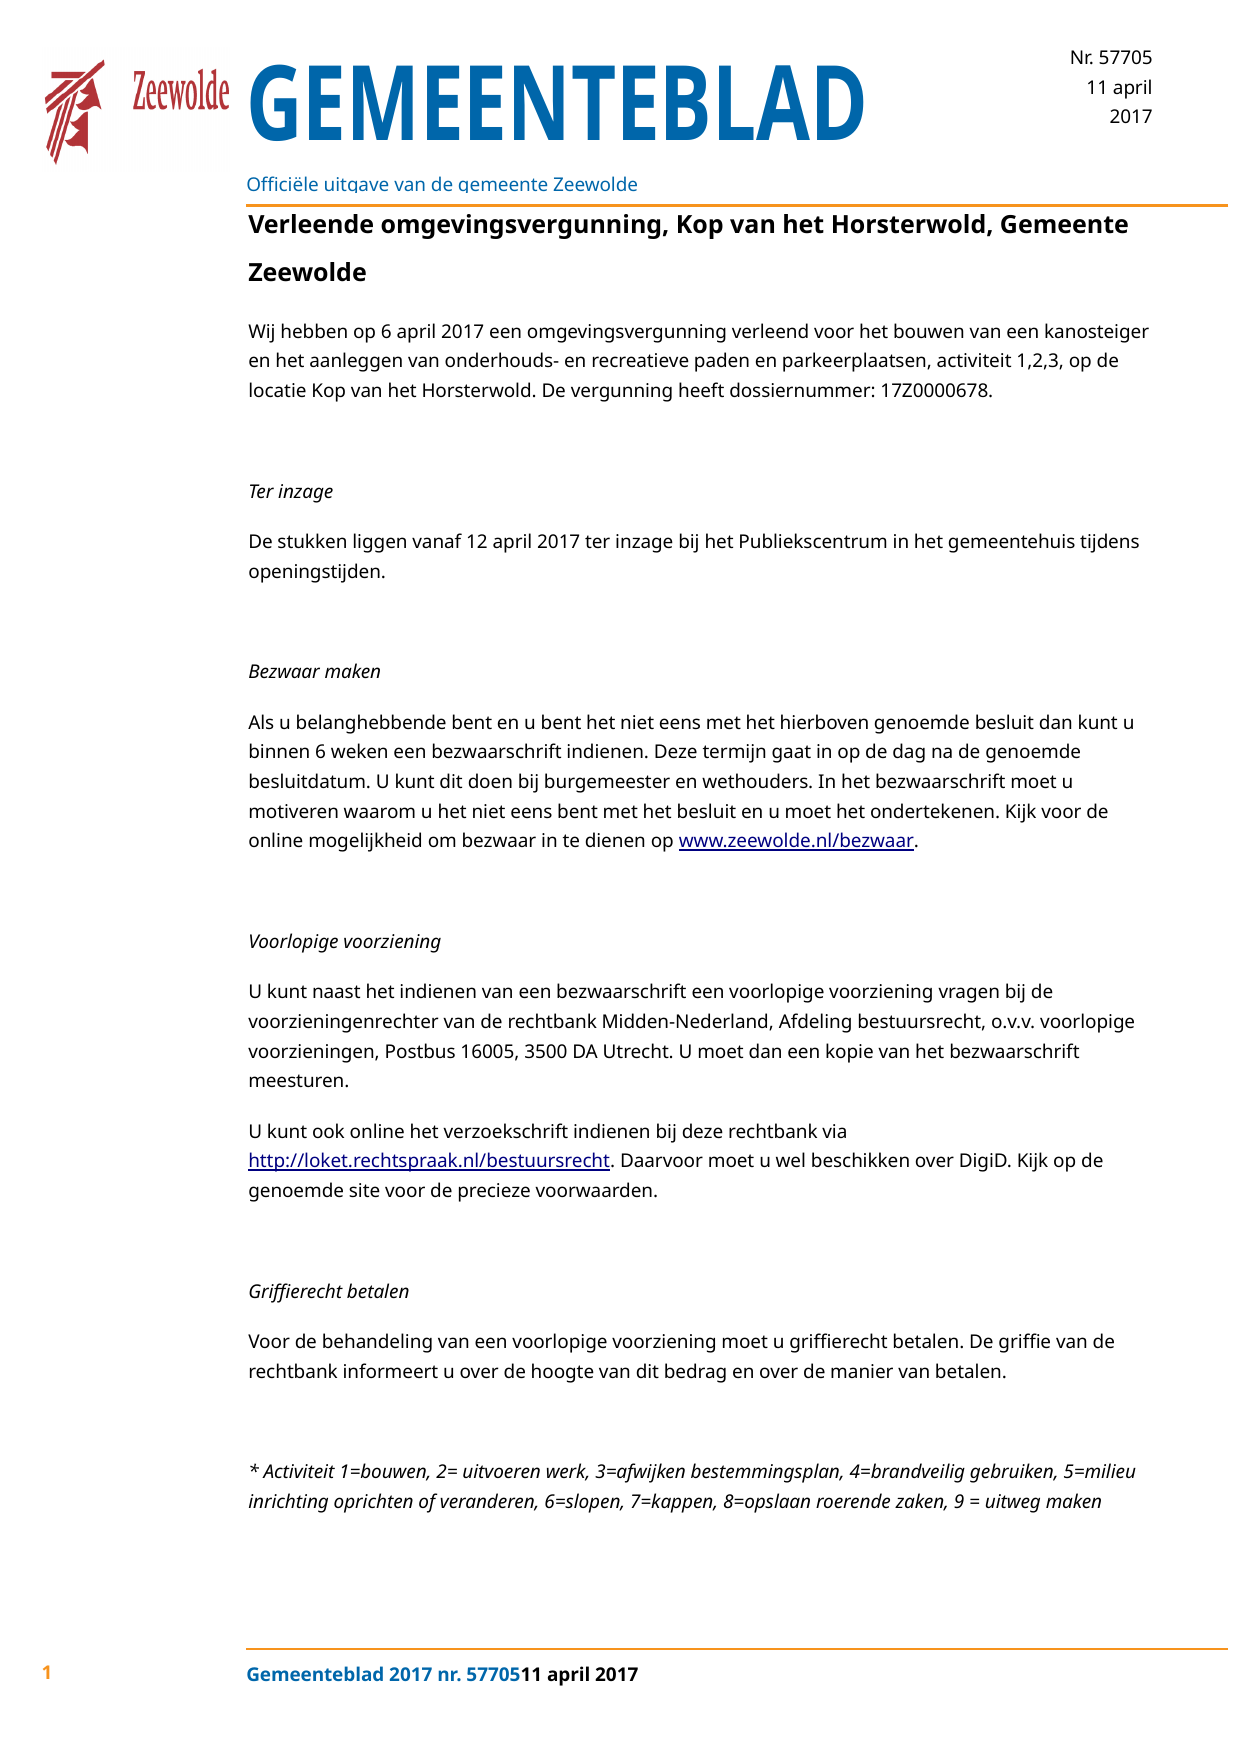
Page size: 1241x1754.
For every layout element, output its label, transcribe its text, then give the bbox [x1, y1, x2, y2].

text Ter inzage [248, 478, 1152, 504]
picture [41, 47, 231, 172]
text Als u belanghebbende bent en u bent het niet eens met het hierboven genoemde besluit dan kunt u binnen 6 weken een bezwaarschrift indienen. Deze termijn gaat in op de dag na de genoemde besluitdatum. U kunt dit doen bij burgemeester en wethouders. In het bezwaarschrift moet u motiveren waarom u het niet eens bent met het besluit en u moet het ondertekenen. Kijk voor de online mogelijkheid om bezwaar in te dienen op www.zeewolde.nl/bezwaar. [248, 709, 1152, 853]
text Bezwaar maken [248, 659, 1152, 684]
text Voor de behandeling van een voorlopige voorziening moet u griffierecht betalen. De griffie van de rechtbank informeert u over de hoogte van dit bedrag en over de manier van betalen. [248, 1328, 1152, 1384]
text U kunt naast het indienen van een bezwaarschrift een voorlopige voorziening vragen bij de voorzieningenrechter van de rechtbank Midden-Nederland, Afdeling bestuursrecht, o.v.v. voorlopige voorzieningen, Postbus 16005, 3500 DA Utrecht. U moet dan een kopie van het bezwaarschrift meesturen. [248, 979, 1152, 1093]
text Voorlopige voorziening [248, 928, 1152, 954]
text Wij hebben op 6 april 2017 een omgevingsvergunning verleend voor het bouwen van een kanosteiger en het aanleggen van onderhouds- en recreatieve paden en parkeerplaatsen, activiteit 1,2,3, op de locatie Kop van het Horsterwold. De vergunning heeft dossiernummer: 17Z0000678. [248, 318, 1152, 403]
text Verleende omgevingsvergunning, Kop van het Horsterwold, Gemeente Zeewolde [248, 207, 1152, 288]
text U kunt ook online het verzoekschrift indienen bij deze rechtbank via http://loket.rechtspraak.nl/bestuursrecht. Daarvoor moet u wel beschikken over DigiD. Kijk op de genoemde site voor de precieze voorwaarden. [248, 1118, 1152, 1203]
text Griffierecht betalen [248, 1278, 1152, 1304]
text De stukken liggen vanaf 12 april 2017 ter inzage bij het Publiekscentrum in het gemeentehuis tijdens openingstijden. [248, 528, 1152, 584]
text * Activiteit 1=bouwen, 2= uitvoeren werk, 3=afwijken bestemmingsplan, 4=brandveilig gebruiken, 5=milieu inrichting oprichten of veranderen, 6=slopen, 7=kappen, 8=opslaan roerende zaken, 9 = uitweg maken [248, 1459, 1152, 1514]
